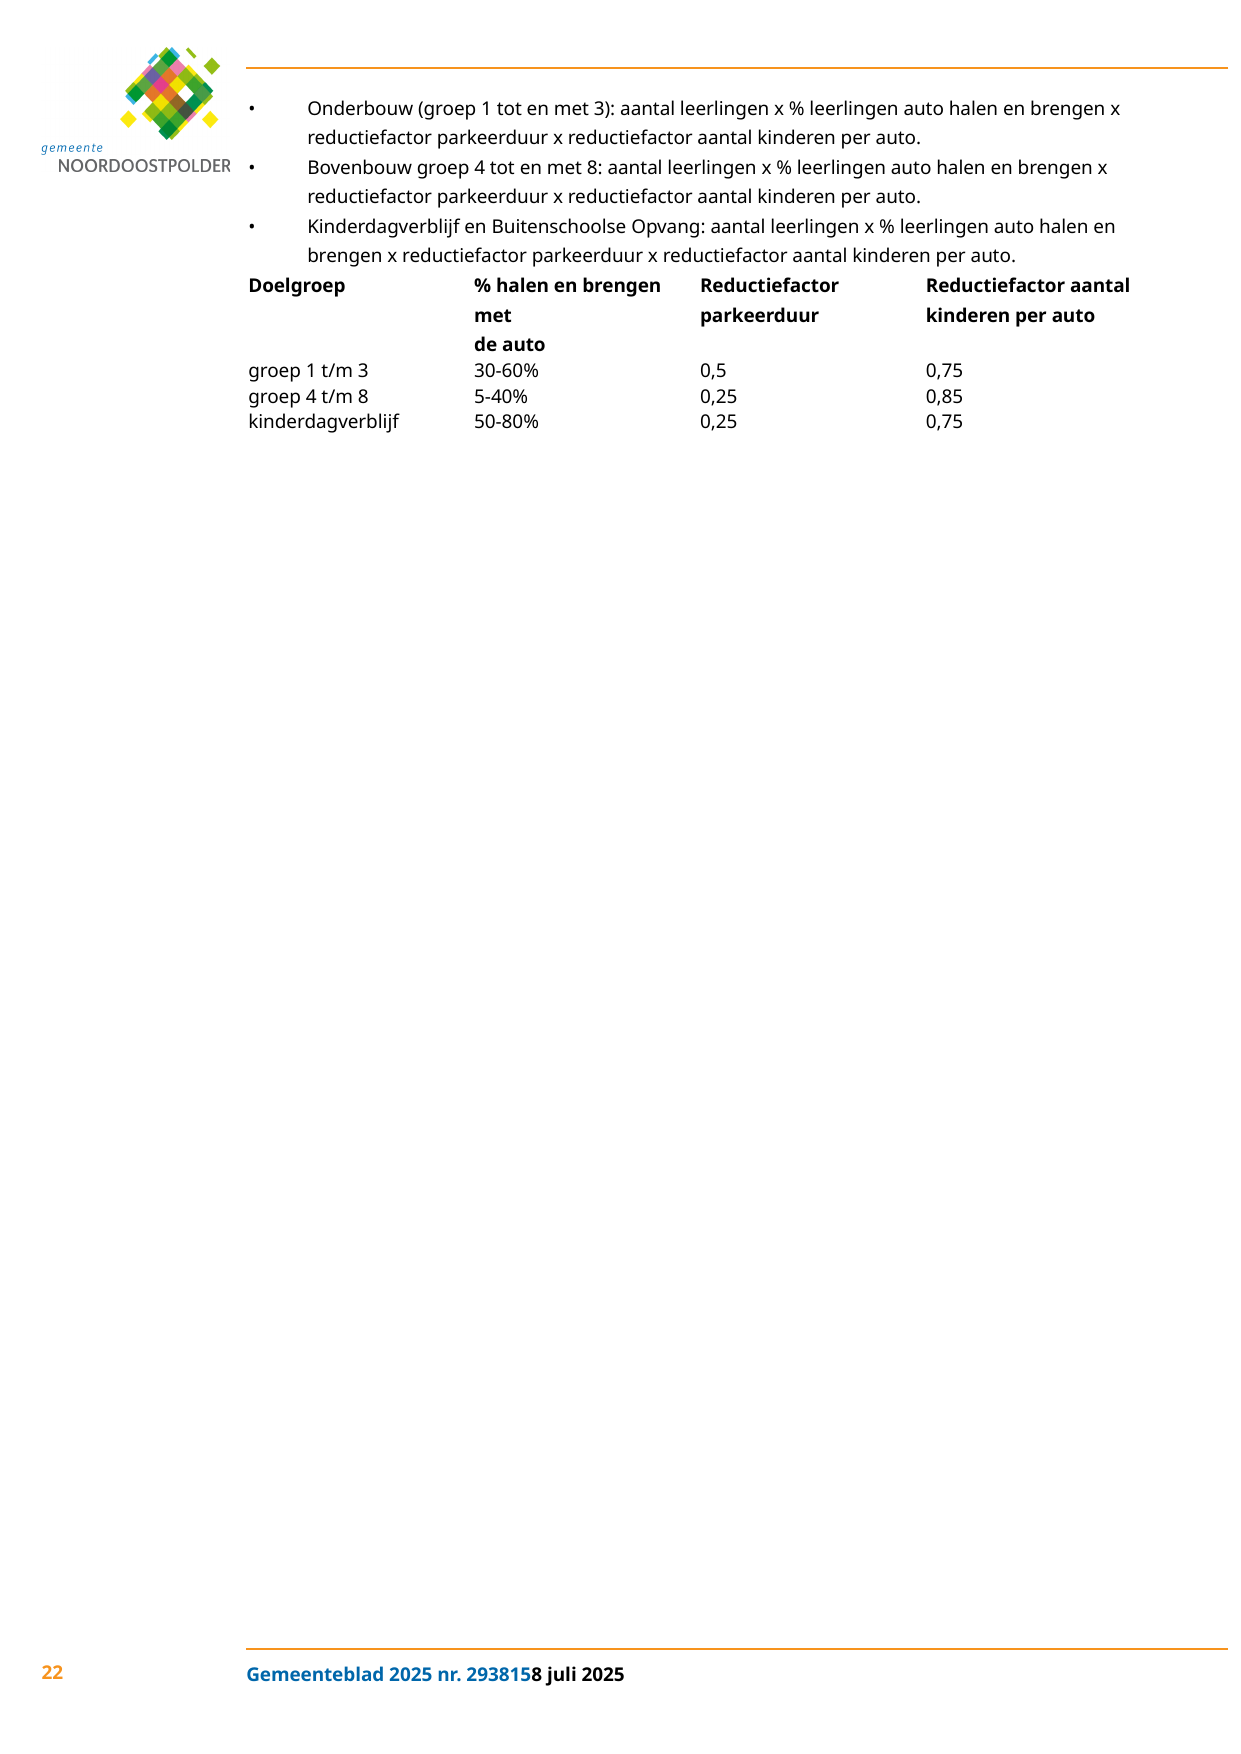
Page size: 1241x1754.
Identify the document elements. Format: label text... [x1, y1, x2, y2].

table_cell 5-40% [474, 383, 700, 409]
table_cell 30-60% [474, 357, 700, 383]
table_header Doelgroep [248, 273, 474, 357]
table_header % halen en brengen met de auto [474, 273, 700, 357]
list Bovenbouw groep 4 tot en met 8: aantal leerlingen x % leerlingen auto halen en brengen x reductiefactor parkeerduur x reductiefactor aantal kinderen per auto. [248, 154, 1152, 209]
table_cell groep 4 t/m 8 [248, 383, 474, 409]
table_cell 0,75 [926, 409, 1152, 434]
list Onderbouw (groep 1 tot en met 3): aantal leerlingen x % leerlingen auto halen en brengen x reductiefactor parkeerduur x reductiefactor aantal kinderen per auto. [248, 95, 1152, 150]
table_cell 0,25 [700, 383, 926, 409]
table_cell 0,25 [700, 409, 926, 434]
table_header Reductiefactor aantal kinderen per auto [926, 273, 1152, 357]
picture [41, 47, 231, 172]
table_cell 0,85 [926, 383, 1152, 409]
table_header Reductiefactor parkeerduur [700, 273, 926, 357]
table_cell 0,75 [926, 357, 1152, 383]
table_cell groep 1 t/m 3 [248, 357, 474, 383]
table_cell 0,5 [700, 357, 926, 383]
table_cell kinderdagverblijf [248, 409, 474, 434]
table_cell 50-80% [474, 409, 700, 434]
list Kinderdagverblijf en Buitenschoolse Opvang: aantal leerlingen x % leerlingen auto halen en brengen x reductiefactor parkeerduur x reductiefactor aantal kinderen per auto. [248, 213, 1152, 268]
